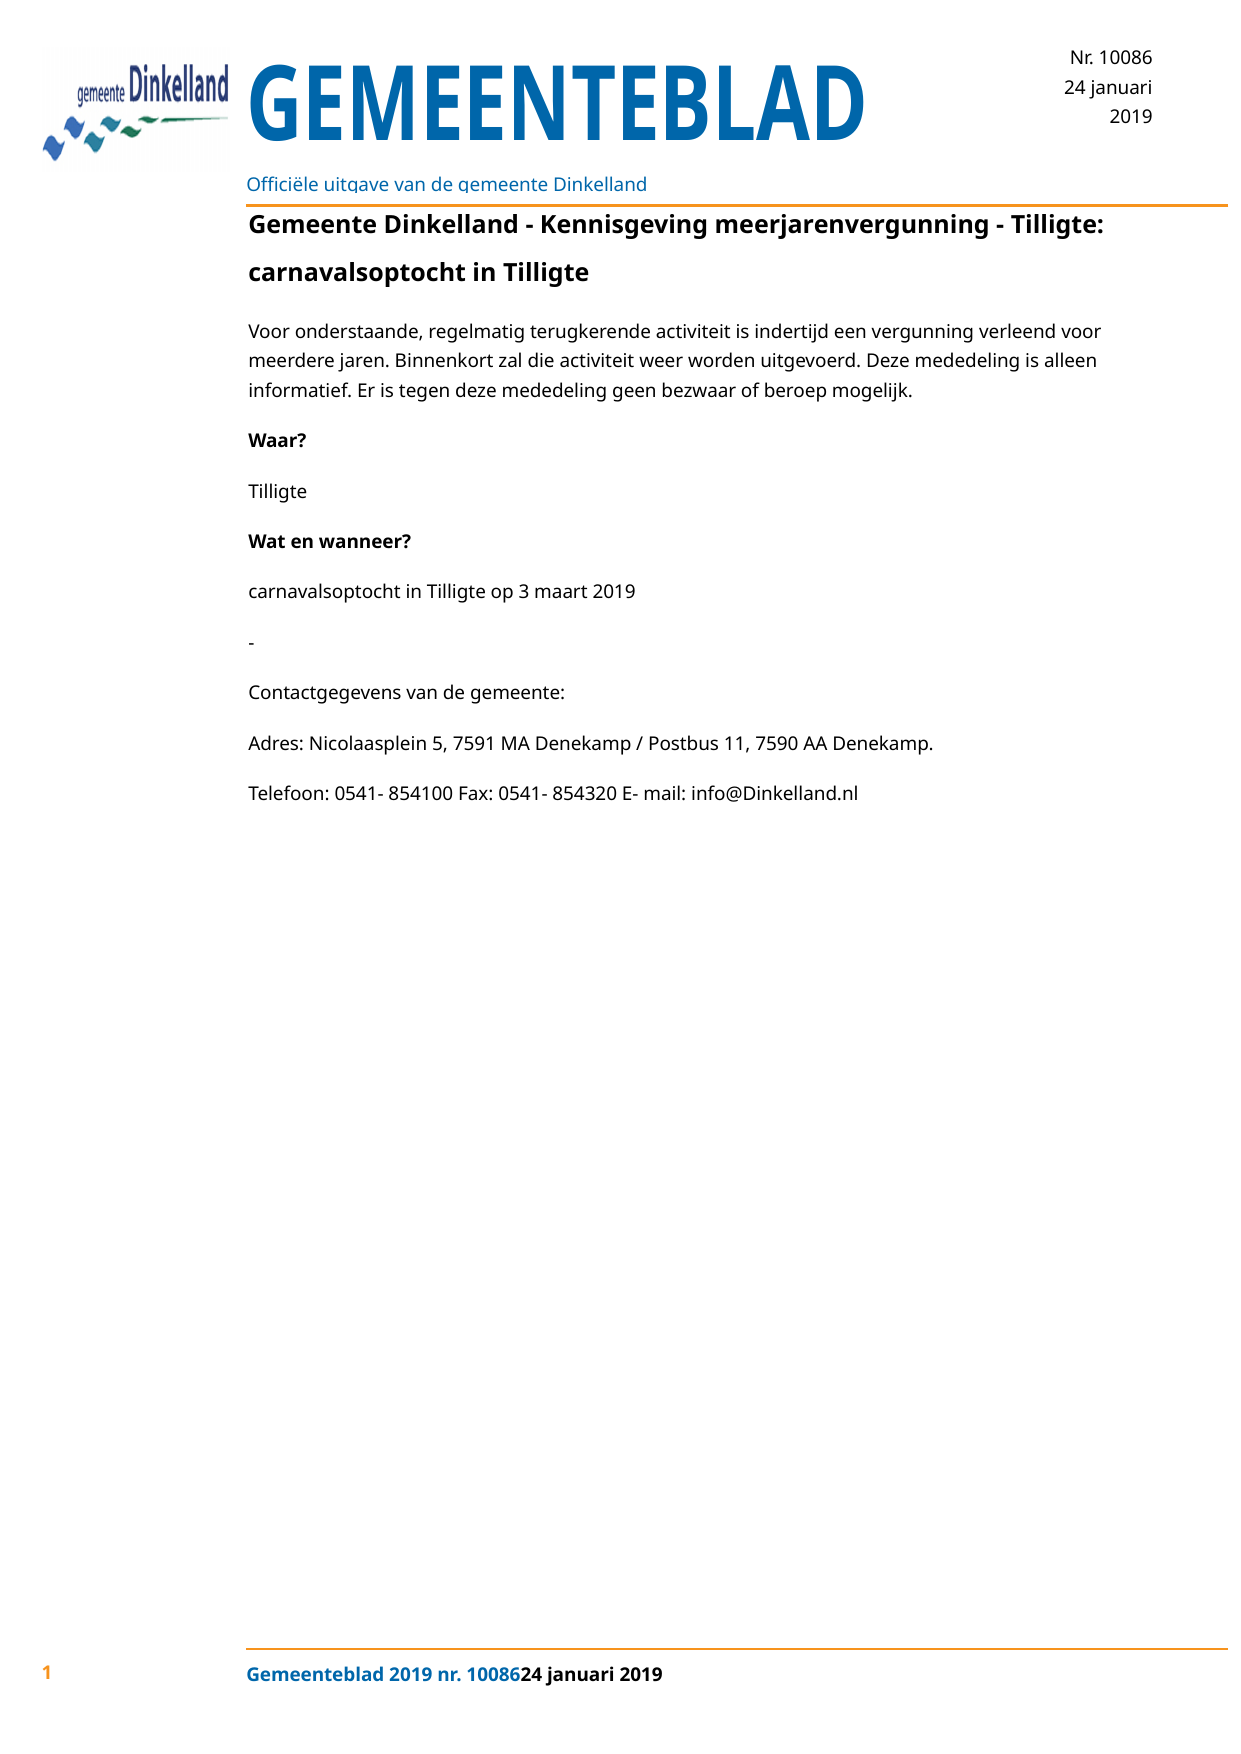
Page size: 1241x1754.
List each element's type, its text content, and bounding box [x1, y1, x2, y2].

text Contactgegevens van de gemeente: [248, 679, 1152, 705]
text Voor onderstaande, regelmatig terugkerende activiteit is indertijd een vergunning verleend voor meerdere jaren. Binnenkort zal die activiteit weer worden uitgevoerd. Deze mededeling is alleen informatief. Er is tegen deze mededeling geen bezwaar of beroep mogelijk. [248, 318, 1152, 403]
text - [248, 629, 1152, 655]
text Waar? [248, 427, 1152, 453]
text Adres: Nicolaasplein 5, 7591 MA Denekamp / Postbus 11, 7590 AA Denekamp. [248, 730, 1152, 756]
text Wat en wanneer? [248, 528, 1152, 554]
text Telefoon: 0541- 854100 Fax: 0541- 854320 E- mail: info@Dinkelland.nl [248, 780, 1152, 806]
text Tilligte [248, 478, 1152, 504]
picture [41, 47, 231, 172]
text carnavalsoptocht in Tilligte op 3 maart 2019 [248, 579, 1152, 604]
text Gemeente Dinkelland - Kennisgeving meerjarenvergunning - Tilligte: carnavalsoptocht in Tilligte [248, 207, 1152, 288]
